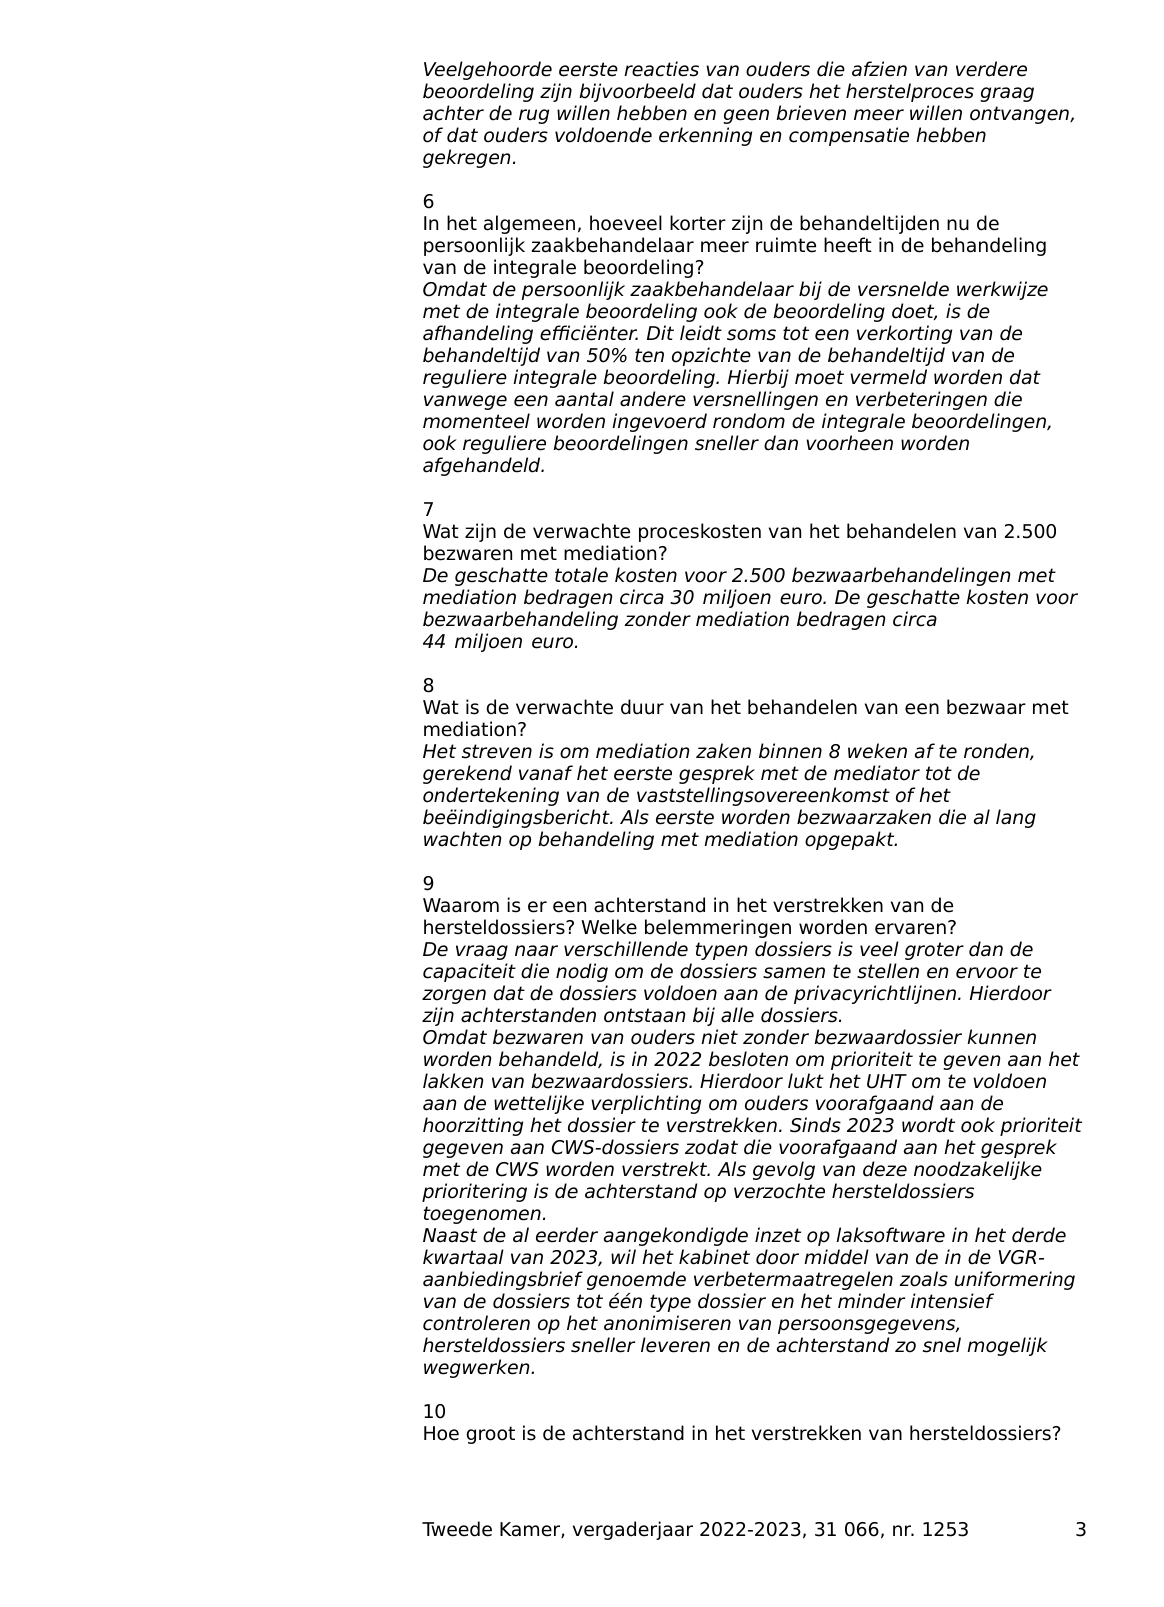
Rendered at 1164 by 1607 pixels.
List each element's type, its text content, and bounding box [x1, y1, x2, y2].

text Hoe groot is de achterstand in het verstrekken van hersteldossiers? [422, 1423, 1087, 1445]
text 6 [422, 191, 1087, 213]
text In het algemeen, hoeveel korter zijn de behandeltijden nu de persoonlijk zaakbehandelaar meer ruimte heeft in de behandeling van de integrale beoordeling? [422, 213, 1087, 279]
text Veelgehoorde eerste reacties van ouders die afzien van verdere beoordeling zijn bijvoorbeeld dat ouders het herstelproces graag achter de rug willen hebben en geen brieven meer willen ontvangen, of dat ouders voldoende erkenning en compensatie hebben gekregen. [422, 59, 1087, 169]
text 8 [422, 675, 1087, 697]
text Omdat bezwaren van ouders niet zonder bezwaardossier kunnen worden behandeld, is in 2022 besloten om prioriteit te geven aan het lakken van bezwaardossiers. Hierdoor lukt het UHT om te voldoen aan de wettelijke verplichting om ouders voorafgaand aan de hoorzitting het dossier te verstrekken. Sinds 2023 wordt ook prioriteit gegeven aan CWS-dossiers zodat die voorafgaand aan het gesprek met de CWS worden verstrekt. Als gevolg van deze noodzakelijke prioritering is de achterstand op verzochte hersteldossiers toegenomen. [422, 1027, 1087, 1225]
text De geschatte totale kosten voor 2.500 bezwaarbehandelingen met mediation bedragen circa 30 miljoen euro. De geschatte kosten voor bezwaarbehandeling zonder mediation bedragen circa 44 miljoen euro. [422, 565, 1087, 653]
text De vraag naar verschillende typen dossiers is veel groter dan de capaciteit die nodig om de dossiers samen te stellen en ervoor te zorgen dat de dossiers voldoen aan de privacyrichtlijnen. Hierdoor zijn achterstanden ontstaan bij alle dossiers. [422, 939, 1087, 1027]
text Het streven is om mediation zaken binnen 8 weken af te ronden, gerekend vanaf het eerste gesprek met de mediator tot de ondertekening van de vaststellingsovereenkomst of het beëindigingsbericht. Als eerste worden bezwaarzaken die al lang wachten op behandeling met mediation opgepakt. [422, 741, 1087, 851]
text Omdat de persoonlijk zaakbehandelaar bij de versnelde werkwijze met de integrale beoordeling ook de beoordeling doet, is de afhandeling efficiënter. Dit leidt soms tot een verkorting van de behandeltijd van 50% ten opzichte van de behandeltijd van de reguliere integrale beoordeling. Hierbij moet vermeld worden dat vanwege een aantal andere versnellingen en verbeteringen die momenteel worden ingevoerd rondom de integrale beoordelingen, ook reguliere beoordelingen sneller dan voorheen worden afgehandeld. [422, 279, 1087, 477]
text 10 [422, 1401, 1087, 1423]
text Naast de al eerder aangekondigde inzet op laksoftware in het derde kwartaal van 2023, wil het kabinet door middel van de in de VGR-aanbiedingsbrief genoemde verbetermaatregelen zoals uniformering van de dossiers tot één type dossier en het minder intensief controleren op het anonimiseren van persoonsgegevens, hersteldossiers sneller leveren en de achterstand zo snel mogelijk wegwerken. [422, 1225, 1087, 1379]
text Waarom is er een achterstand in het verstrekken van de hersteldossiers? Welke belemmeringen worden ervaren? [422, 895, 1087, 939]
text 7 [422, 499, 1087, 521]
text Wat zijn de verwachte proceskosten van het behandelen van 2.500 bezwaren met mediation? [422, 521, 1087, 565]
text Wat is de verwachte duur van het behandelen van een bezwaar met mediation? [422, 697, 1087, 741]
text 9 [422, 873, 1087, 895]
